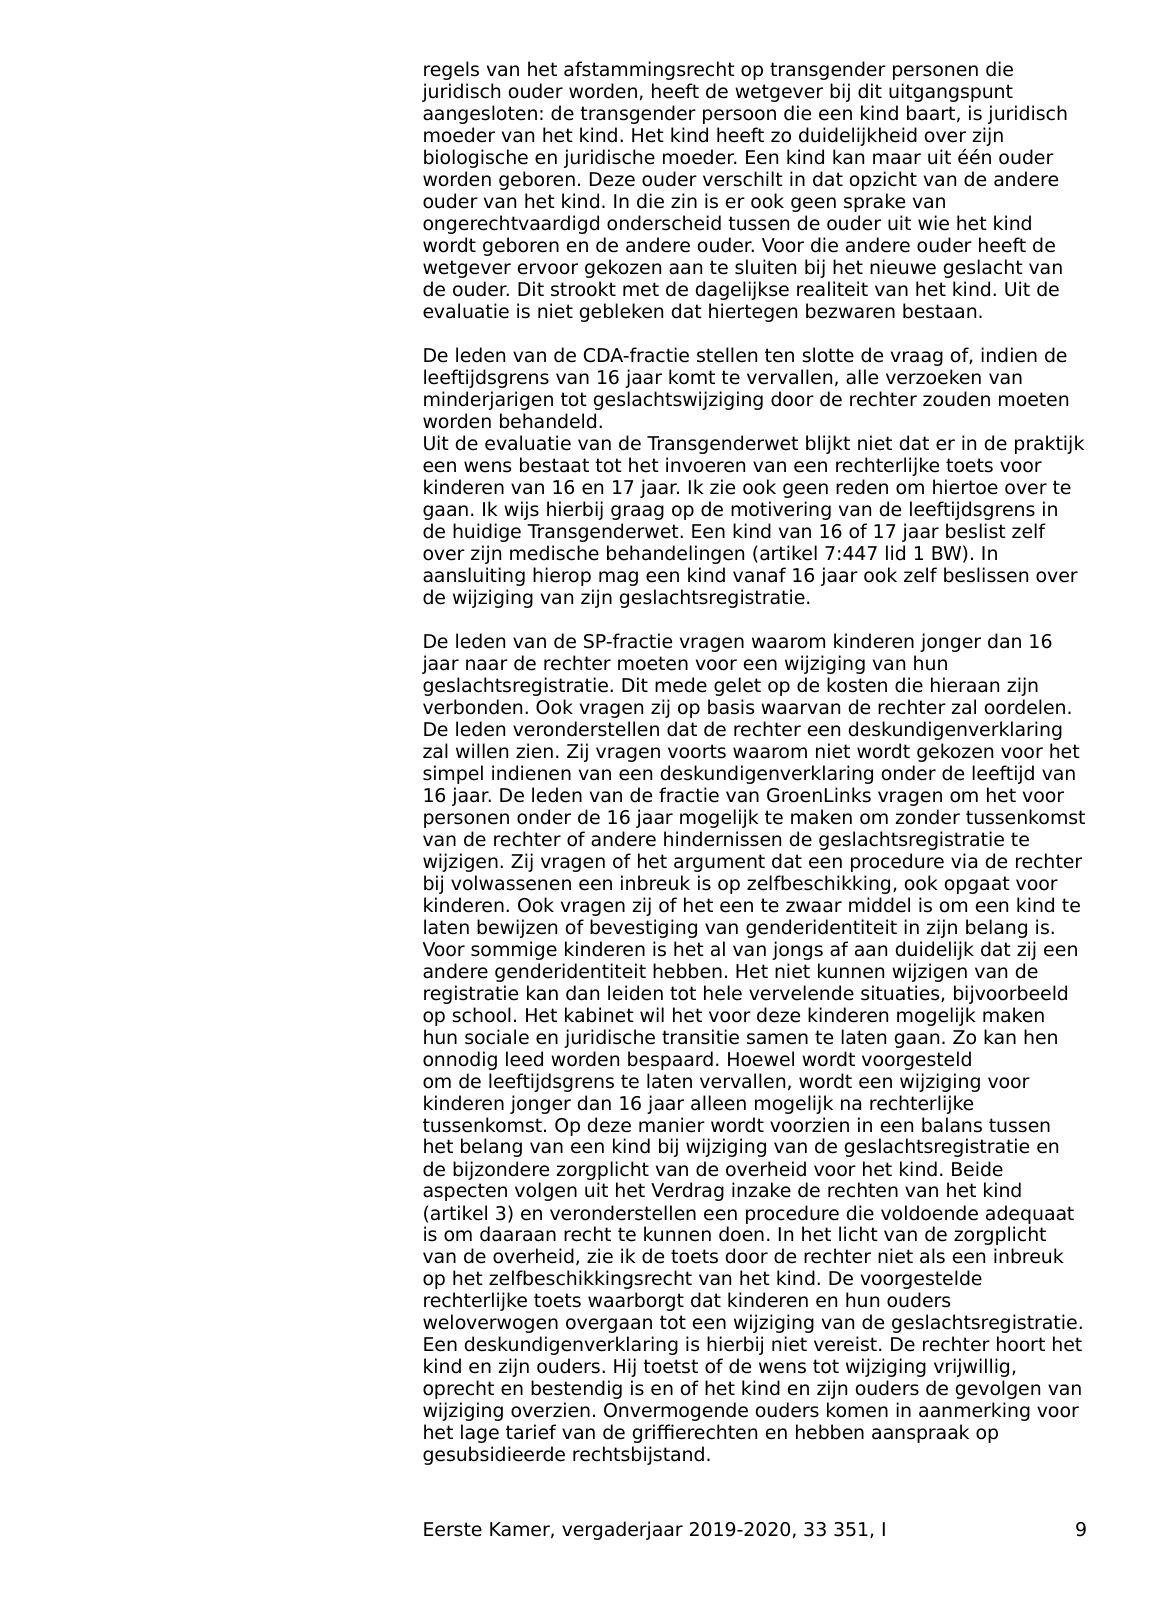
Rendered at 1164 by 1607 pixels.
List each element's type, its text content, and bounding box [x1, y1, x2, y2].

text Voor sommige kinderen is het al van jongs af aan duidelijk dat zij een andere genderidentiteit hebben. Het niet kunnen wijzigen van de registratie kan dan leiden tot hele vervelende situaties, bijvoorbeeld op school. Het kabinet wil het voor deze kinderen mogelijk maken hun sociale en juridische transitie samen te laten gaan. Zo kan hen onnodig leed worden bespaard. Hoewel wordt voorgesteld [422, 939, 1087, 1071]
text De leden van de CDA-fractie stellen ten slotte de vraag of, indien de leeftijdsgrens van 16 jaar komt te vervallen, alle verzoeken van minderjarigen tot geslachtswijziging door de rechter zouden moeten worden behandeld. [422, 345, 1087, 433]
text De leden van de SP-fractie vragen waarom kinderen jonger dan 16 jaar naar de rechter moeten voor een wijziging van hun geslachtsregistratie. Dit mede gelet op de kosten die hieraan zijn verbonden. Ook vragen zij op basis waarvan de rechter zal oordelen. De leden veronderstellen dat de rechter een deskundigenverklaring zal willen zien. Zij vragen voorts waarom niet wordt gekozen voor het simpel indienen van een deskundigenverklaring onder de leeftijd van 16 jaar. De leden van de fractie van GroenLinks vragen om het voor personen onder de 16 jaar mogelijk te maken om zonder tussenkomst van de rechter of andere hindernissen de geslachtsregistratie te wijzigen. Zij vragen of het argument dat een procedure via de rechter bij volwassenen een inbreuk is op zelfbeschikking, ook opgaat voor kinderen. Ook vragen zij of het een te zwaar middel is om een kind te laten bewijzen of bevestiging van genderidentiteit in zijn belang is. [422, 631, 1087, 939]
text om de leeftijdsgrens te laten vervallen, wordt een wijziging voor kinderen jonger dan 16 jaar alleen mogelijk na rechterlijke tussenkomst. Op deze manier wordt voorzien in een balans tussen het belang van een kind bij wijziging van de geslachtsregistratie en de bijzondere zorgplicht van de overheid voor het kind. Beide aspecten volgen uit het Verdrag inzake de rechten van het kind (artikel 3) en veronderstellen een procedure die voldoende adequaat is om daaraan recht te kunnen doen. In het licht van de zorgplicht van de overheid, zie ik de toets door de rechter niet als een inbreuk op het zelfbeschikkingsrecht van het kind. De voorgestelde rechterlijke toets waarborgt dat kinderen en hun ouders weloverwogen overgaan tot een wijziging van de geslachtsregistratie. Een deskundigenverklaring is hierbij niet vereist. De rechter hoort het kind en zijn ouders. Hij toetst of de wens tot wijziging vrijwillig, oprecht en bestendig is en of het kind en zijn ouders de gevolgen van wijziging overzien. Onvermogende ouders komen in aanmerking voor het lage tarief van de griffierechten en hebben aanspraak op gesubsidieerde rechtsbijstand. [422, 1071, 1087, 1466]
text regels van het afstammingsrecht op transgender personen die juridisch ouder worden, heeft de wetgever bij dit uitgangspunt aangesloten: de transgender persoon die een kind baart, is juridisch moeder van het kind. Het kind heeft zo duidelijkheid over zijn biologische en juridische moeder. Een kind kan maar uit één ouder worden geboren. Deze ouder verschilt in dat opzicht van de andere ouder van het kind. In die zin is er ook geen sprake van ongerechtvaardigd onderscheid tussen de ouder uit wie het kind wordt geboren en de andere ouder. Voor die andere ouder heeft de wetgever ervoor gekozen aan te sluiten bij het nieuwe geslacht van de ouder. Dit strookt met de dagelijkse realiteit van het kind. Uit de evaluatie is niet gebleken dat hiertegen bezwaren bestaan. [422, 59, 1087, 323]
text Uit de evaluatie van de Transgenderwet blijkt niet dat er in de praktijk een wens bestaat tot het invoeren van een rechterlijke toets voor kinderen van 16 en 17 jaar. Ik zie ook geen reden om hiertoe over te gaan. Ik wijs hierbij graag op de motivering van de leeftijdsgrens in de huidige Transgenderwet. Een kind van 16 of 17 jaar beslist zelf over zijn medische behandelingen (artikel 7:447 lid 1 BW). In aansluiting hierop mag een kind vanaf 16 jaar ook zelf beslissen over de wijziging van zijn geslachtsregistratie. [422, 433, 1087, 609]
